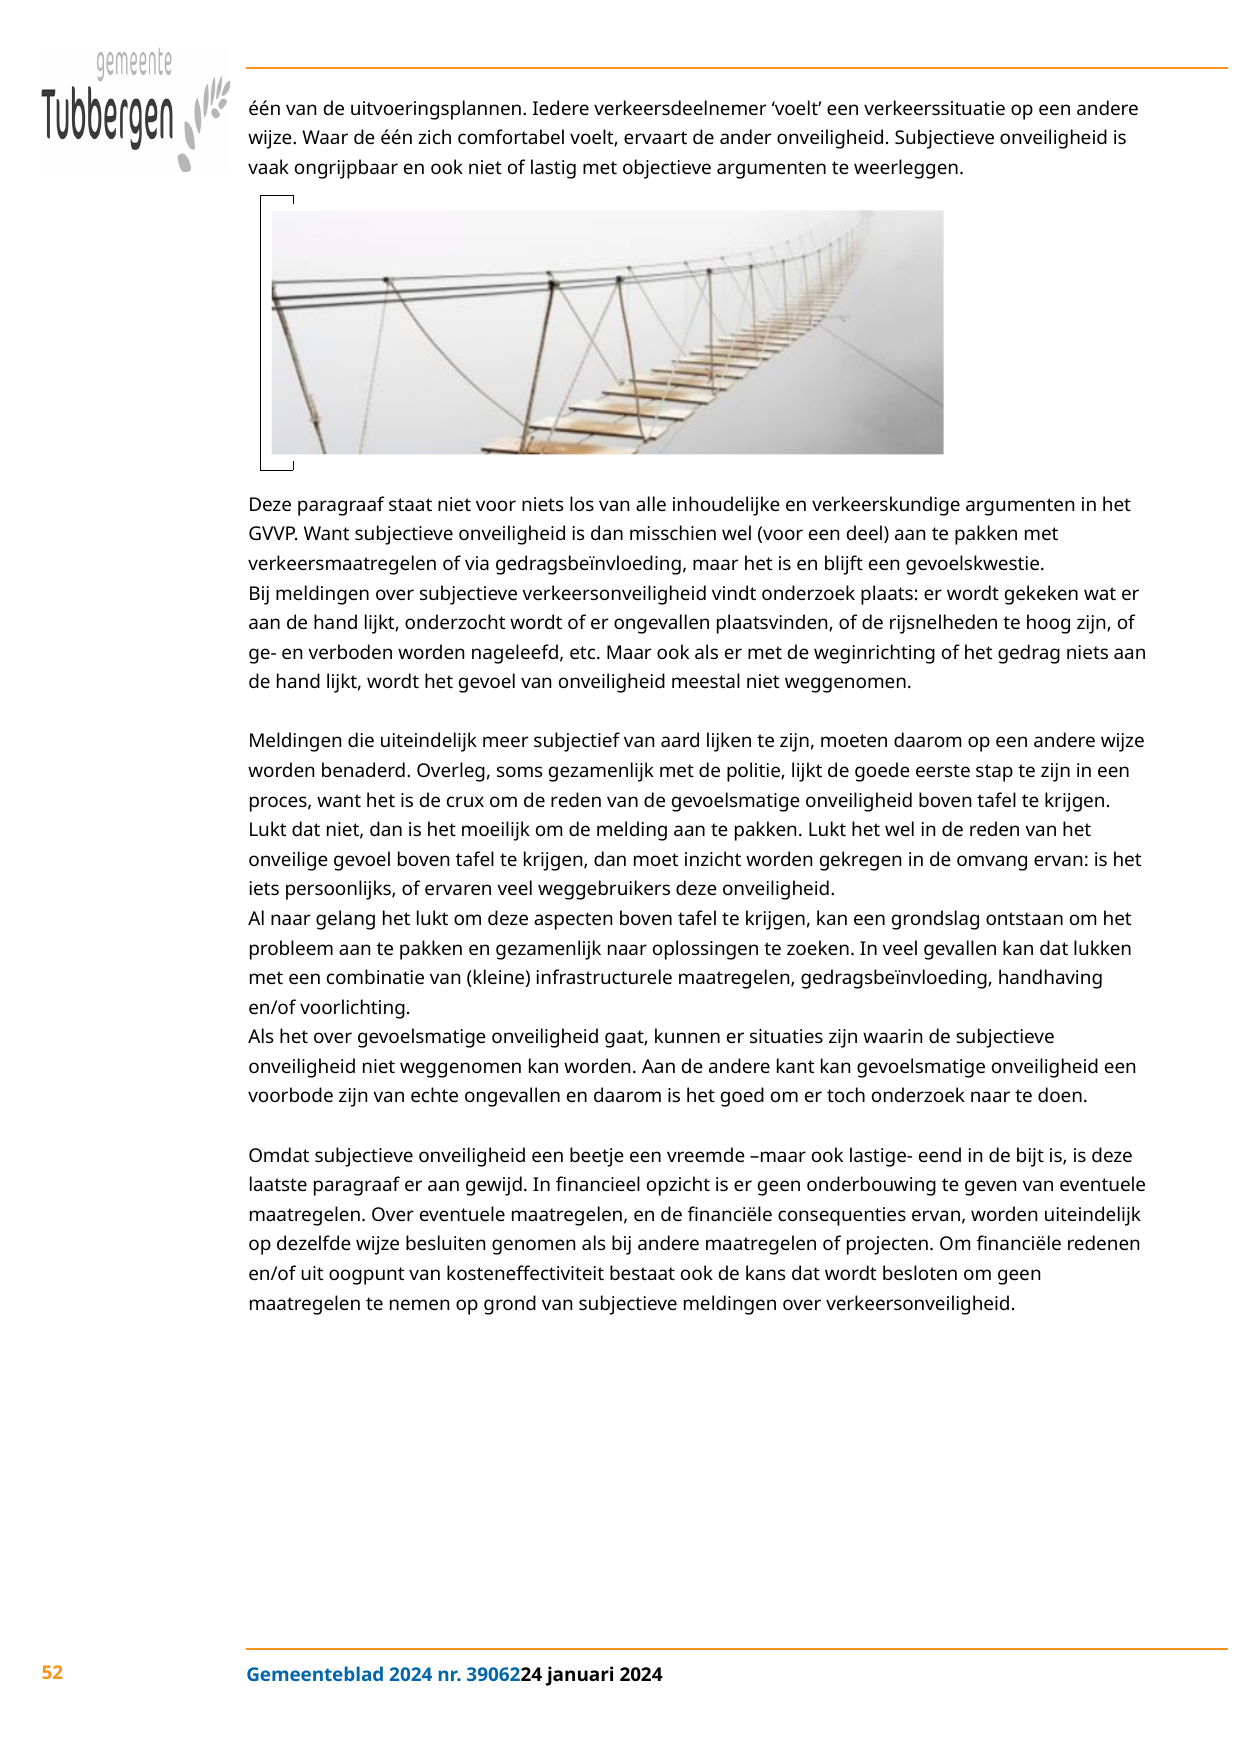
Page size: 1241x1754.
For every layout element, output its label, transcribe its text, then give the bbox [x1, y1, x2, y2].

text Als het over gevoelsmatige onveiligheid gaat, kunnen er situaties zijn waarin de subjectieve onveiligheid niet weggenomen kan worden. Aan de andere kant kan gevoelsmatige onveiligheid een voorbode zijn van echte ongevallen en daarom is het goed om er toch onderzoek naar te doen. [248, 1023, 1152, 1108]
text Deze paragraaf staat niet voor niets los van alle inhoudelijke en verkeerskundige argumenten in het GVVP. Want subjectieve onveiligheid is dan misschien wel (voor een deel) aan te pakken met verkeersmaatregelen of via gedragsbeïnvloeding, maar het is en blijft een gevoelskwestie. [248, 491, 1152, 576]
text Omdat subjectieve onveiligheid een beetje een vreemde –maar ook lastige- eend in de bijt is, is deze laatste paragraaf er aan gewijd. In financieel opzicht is er geen onderbouwing te geven van eventuele maatregelen. Over eventuele maatregelen, en de financiële consequenties ervan, worden uiteindelijk op dezelfde wijze besluiten genomen als bij andere maatregelen of projecten. Om financiële redenen en/of uit oogpunt van kosteneffectiviteit bestaat ook de kans dat wordt besloten om geen maatregelen te nemen op grond van subjectieve meldingen over verkeersonveiligheid. [248, 1142, 1152, 1315]
picture [41, 47, 231, 172]
picture [268, 204, 948, 461]
text één van de uitvoeringsplannen. Iedere verkeersdeelnemer ‘voelt’ een verkeerssituatie op een andere wijze. Waar de één zich comfortabel voelt, ervaart de ander onveiligheid. Subjectieve onveiligheid is vaak ongrijpbaar en ook niet of lastig met objectieve argumenten te weerleggen. [248, 95, 1152, 180]
text Al naar gelang het lukt om deze aspecten boven tafel te krijgen, kan een grondslag ontstaan om het probleem aan te pakken en gezamenlijk naar oplossingen te zoeken. In veel gevallen kan dat lukken met een combinatie van (kleine) infrastructurele maatregelen, gedragsbeïnvloeding, handhaving en/of voorlichting. [248, 905, 1152, 1019]
text Meldingen die uiteindelijk meer subjectief van aard lijken te zijn, moeten daarom op een andere wijze worden benaderd. Overleg, soms gezamenlijk met de politie, lijkt de goede eerste stap te zijn in een proces, want het is de crux om de reden van de gevoelsmatige onveiligheid boven tafel te krijgen. Lukt dat niet, dan is het moeilijk om de melding aan te pakken. Lukt het wel in de reden van het onveilige gevoel boven tafel te krijgen, dan moet inzicht worden gekregen in de omvang ervan: is het iets persoonlijks, of ervaren veel weggebruikers deze onveiligheid. [248, 728, 1152, 901]
text Bij meldingen over subjectieve verkeersonveiligheid vindt onderzoek plaats: er wordt gekeken wat er aan de hand lijkt, onderzocht wordt of er ongevallen plaatsvinden, of de rijsnelheden te hoog zijn, of ge- en verboden worden nageleefd, etc. Maar ook als er met de weginrichting of het gedrag niets aan de hand lijkt, wordt het gevoel van onveiligheid meestal niet weggenomen. [248, 580, 1152, 694]
